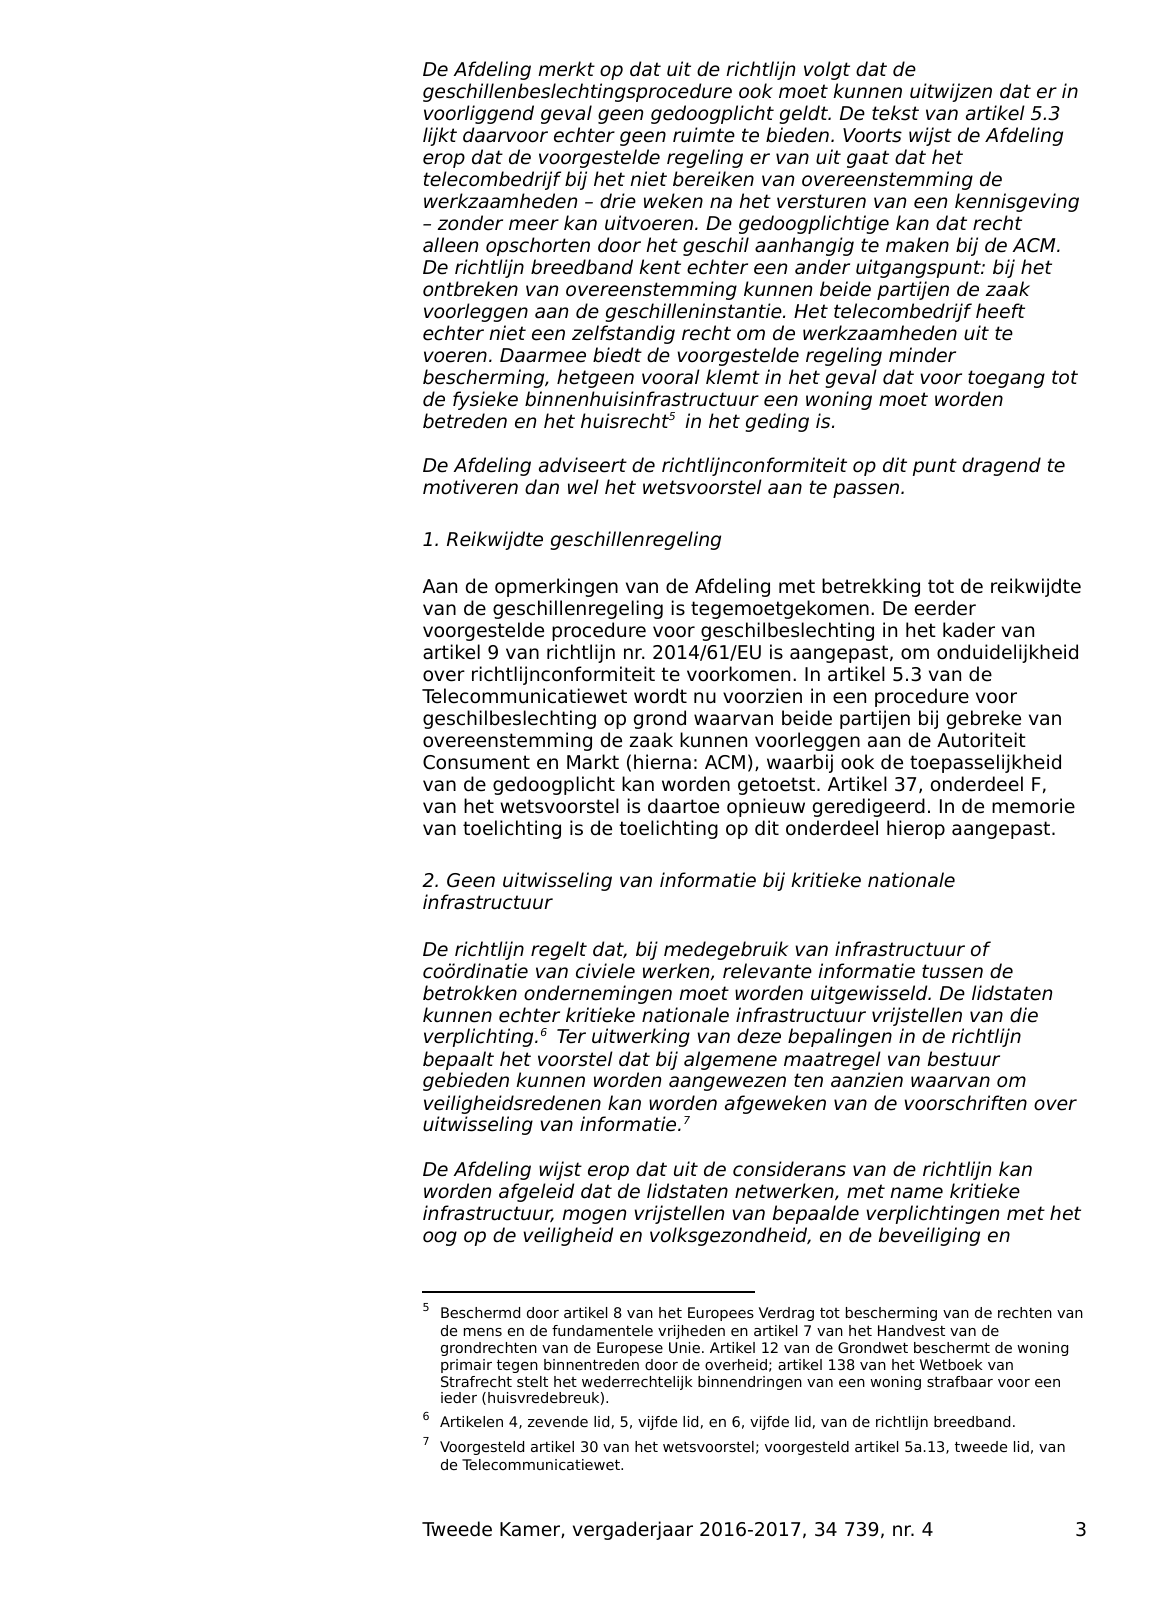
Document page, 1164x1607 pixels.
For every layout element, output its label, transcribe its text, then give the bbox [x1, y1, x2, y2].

text De Afdeling wijst erop dat uit de considerans van de richtlijn kan worden afgeleid dat de lidstaten netwerken, met name kritieke infrastructuur, mogen vrijstellen van bepaalde verplichtingen met het oog op de veiligheid en volksgezondheid, en de beveiliging en [422, 1158, 1087, 1246]
text De Afdeling merkt op dat uit de richtlijn volgt dat de geschillenbeslechtingsprocedure ook moet kunnen uitwijzen dat er in voorliggend geval geen gedoogplicht geldt. De tekst van artikel 5.3 lijkt daarvoor echter geen ruimte te bieden. Voorts wijst de Afdeling erop dat de voorgestelde regeling er van uit gaat dat het telecombedrijf bij het niet bereiken van overeenstemming de werkzaamheden – drie weken na het versturen van een kennisgeving – zonder meer kan uitvoeren. De gedoogplichtige kan dat recht alleen opschorten door het geschil aanhangig te maken bij de ACM. De richtlijn breedband kent echter een ander uitgangspunt: bij het ontbreken van overeenstemming kunnen beide partijen de zaak voorleggen aan de geschilleninstantie. Het telecombedrijf heeft echter niet een zelfstandig recht om de werkzaamheden uit te voeren. Daarmee biedt de voorgestelde regeling minder bescherming, hetgeen vooral klemt in het geval dat voor toegang tot de fysieke binnenhuisinfrastructuur een woning moet worden betreden en het huisrecht in het geding is. [422, 59, 1087, 433]
text De richtlijn regelt dat, bij medegebruik van infrastructuur of coördinatie van civiele werken, relevante informatie tussen de betrokken ondernemingen moet worden uitgewisseld. De lidstaten kunnen echter kritieke nationale infrastructuur vrijstellen van die verplichting. Ter uitwerking van deze bepalingen in de richtlijn bepaalt het voorstel dat bij algemene maatregel van bestuur gebieden kunnen worden aangewezen ten aanzien waarvan om veiligheidsredenen kan worden afgeweken van de voorschriften over uitwisseling van informatie. [422, 938, 1087, 1136]
subtitle 2. Geen uitwisseling van informatie bij kritieke nationale infrastructuur [422, 869, 1087, 913]
text Voorgesteld artikel 30 van het wetsvoorstel; voorgesteld artikel 5a.13, tweede lid, van de Telecommunicatiewet. [422, 1435, 1087, 1474]
text Aan de opmerkingen van de Afdeling met betrekking tot de reikwijdte van de geschillenregeling is tegemoetgekomen. De eerder voorgestelde procedure voor geschilbeslechting in het kader van artikel 9 van richtlijn nr. 2014/61/EU is aangepast, om onduidelijkheid over richtlijnconformiteit te voorkomen. In artikel 5.3 van de Telecommunicatiewet wordt nu voorzien in een procedure voor geschilbeslechting op grond waarvan beide partijen bij gebreke van overeenstemming de zaak kunnen voorleggen aan de Autoriteit Consument en Markt (hierna: ACM), waarbij ook de toepasselijkheid van de gedoogplicht kan worden getoetst. Artikel 37, onderdeel F, van het wetsvoorstel is daartoe opnieuw geredigeerd. In de memorie van toelichting is de toelichting op dit onderdeel hierop aangepast. [422, 576, 1087, 839]
text De Afdeling adviseert de richtlijnconformiteit op dit punt dragend te motiveren dan wel het wetsvoorstel aan te passen. [422, 455, 1087, 499]
text Artikelen 4, zevende lid, 5, vijfde lid, en 6, vijfde lid, van de richtlijn breedband. [422, 1410, 1087, 1432]
subtitle 1. Reikwijdte geschillenregeling [422, 529, 1087, 551]
text Beschermd door artikel 8 van het Europees Verdrag tot bescherming van de rechten van de mens en de fundamentele vrijheden en artikel 7 van het Handvest van de grondrechten van de Europese Unie. Artikel 12 van de Grondwet beschermt de woning primair tegen binnentreden door de overheid; artikel 138 van het Wetboek van Strafrecht stelt het wederrechtelijk binnendringen van een woning strafbaar voor een ieder (huisvredebreuk). [422, 1301, 1087, 1407]
